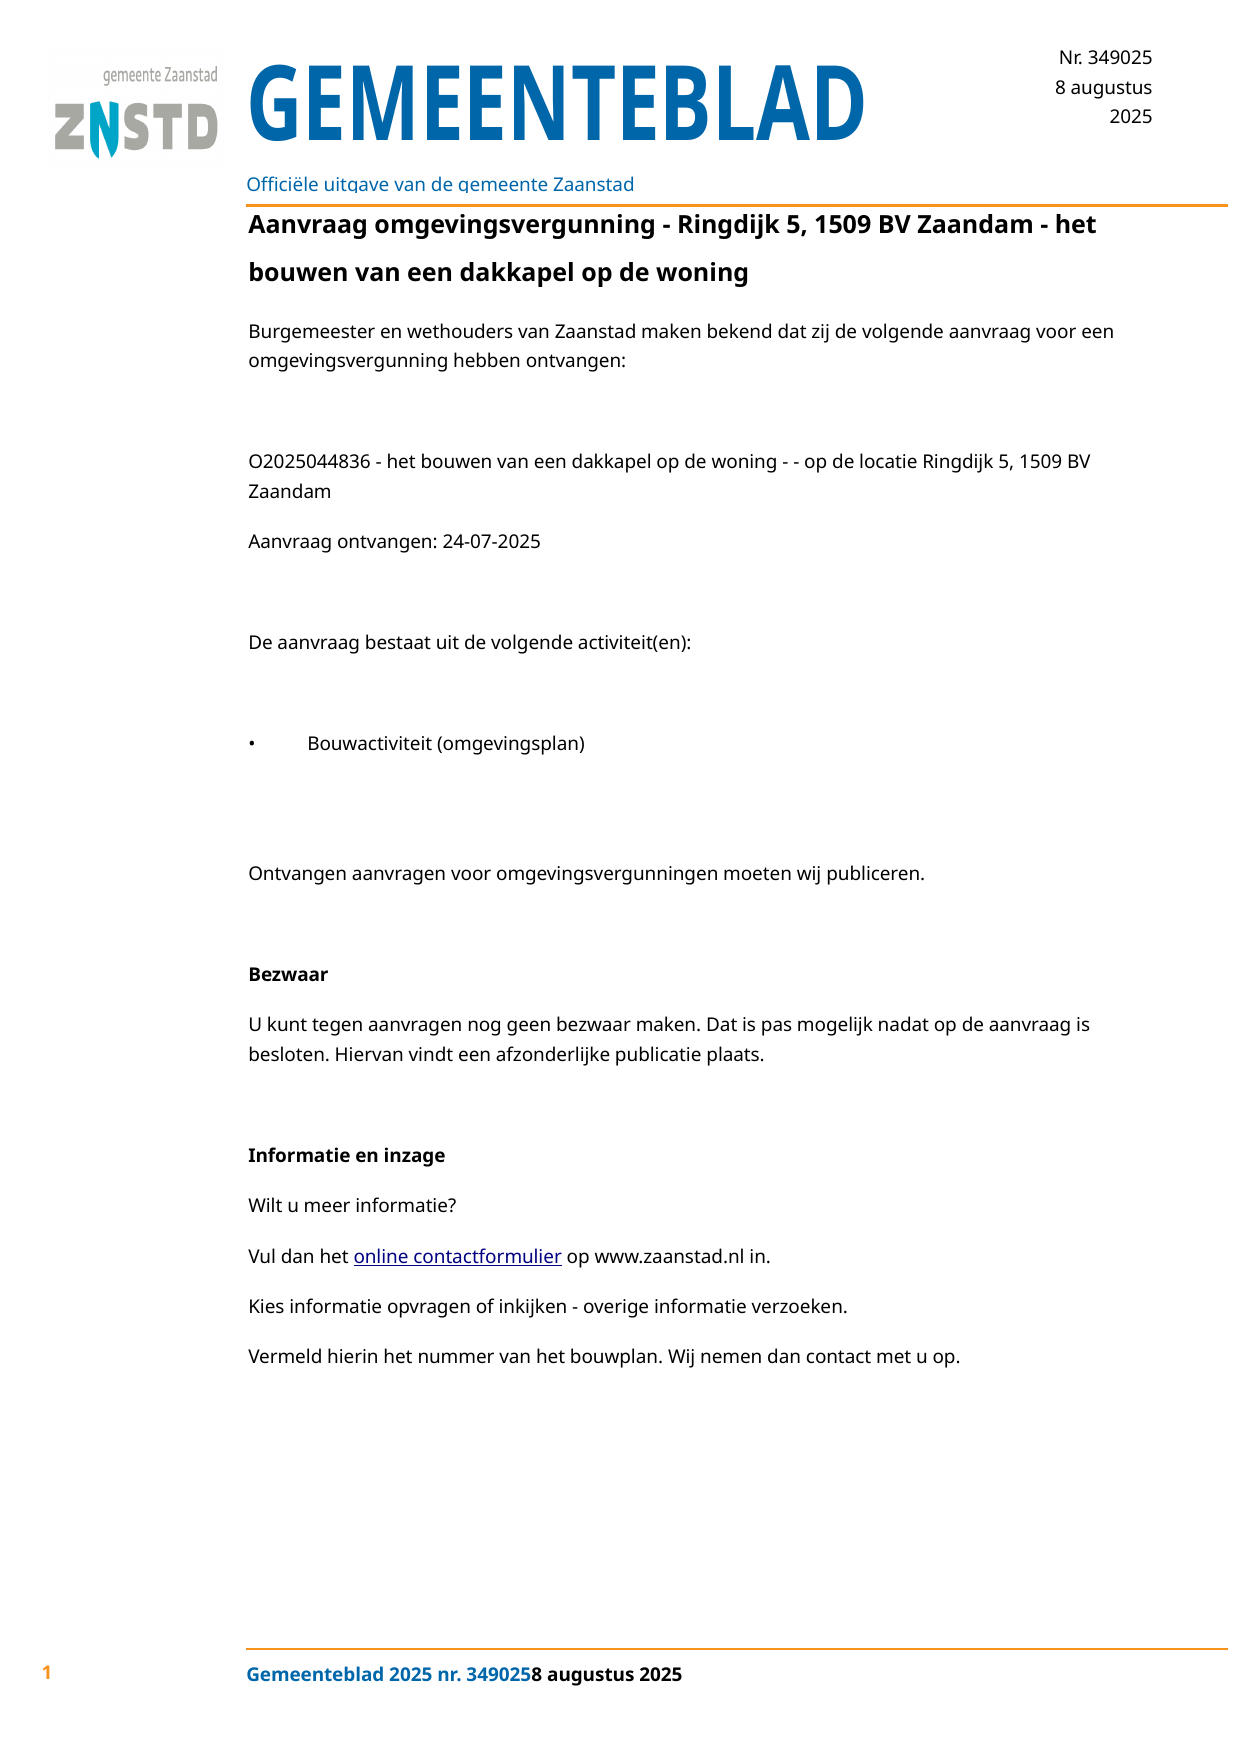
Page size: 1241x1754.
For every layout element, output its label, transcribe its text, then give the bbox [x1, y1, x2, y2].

list Bouwactiviteit (omgevingsplan) [248, 730, 1152, 756]
text U kunt tegen aanvragen nog geen bezwaar maken. Dat is pas mogelijk nadat op de aanvraag is besloten. Hiervan vindt een afzonderlijke publicatie plaats. [248, 1012, 1152, 1067]
text O2025044836 - het bouwen van een dakkapel op de woning - - op de locatie Ringdijk 5, 1509 BV Zaandam [248, 448, 1152, 504]
text Aanvraag omgevingsvergunning - Ringdijk 5, 1509 BV Zaandam - het bouwen van een dakkapel op de woning [248, 207, 1152, 288]
text De aanvraag bestaat uit de volgende activiteit(en): [248, 629, 1152, 655]
text Bezwaar [248, 961, 1152, 987]
picture [41, 47, 231, 172]
text Ontvangen aanvragen voor omgevingsvergunningen moeten wij publiceren. [248, 860, 1152, 886]
text Burgemeester en wethouders van Zaanstad maken bekend dat zij de volgende aanvraag voor een omgevingsvergunning hebben ontvangen: [248, 318, 1152, 373]
text Wilt u meer informatie? [248, 1192, 1152, 1218]
text Informatie en inzage [248, 1142, 1152, 1168]
text Vermeld hierin het nummer van het bouwplan. Wij nemen dan contact met u op. [248, 1344, 1152, 1369]
text Vul dan het online contactformulier op www.zaanstad.nl in. [248, 1243, 1152, 1269]
text Kies informatie opvragen of inkijken - overige informatie verzoeken. [248, 1293, 1152, 1319]
text Aanvraag ontvangen: 24-07-2025 [248, 528, 1152, 554]
